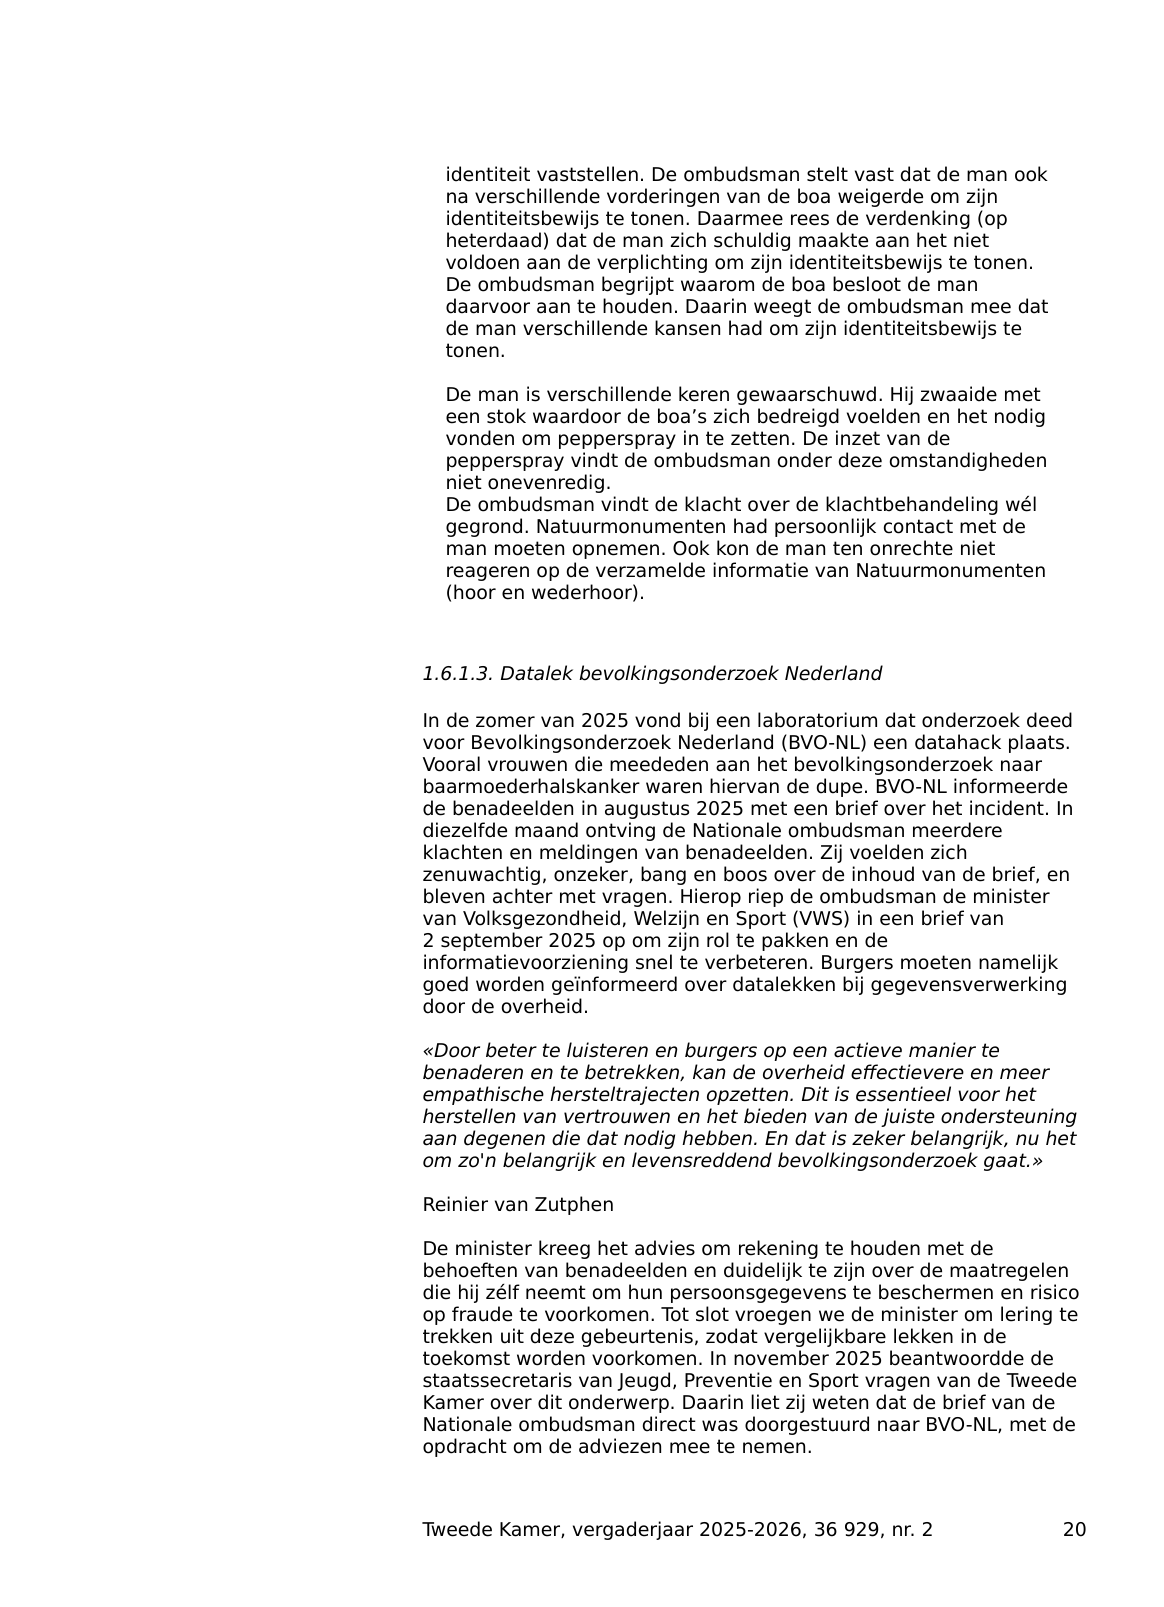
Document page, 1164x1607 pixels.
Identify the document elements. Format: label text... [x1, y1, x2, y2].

text Reinier van Zutphen [422, 1194, 1087, 1216]
text De minister kreeg het advies om rekening te houden met de behoeften van benadeelden en duidelijk te zijn over de maatregelen die hij zélf neemt om hun persoonsgegevens te beschermen en risico op fraude te voorkomen. Tot slot vroegen we de minister om lering te trekken uit deze gebeurtenis, zodat vergelijkbare lekken in de toekomst worden voorkomen. In november 2025 beantwoordde de staatssecretaris van Jeugd, Preventie en Sport vragen van de Tweede Kamer over dit onderwerp. Daarin liet zij weten dat de brief van de Nationale ombudsman direct was doorgestuurd naar BVO-NL, met de opdracht om de adviezen mee te nemen. [422, 1238, 1087, 1458]
text «Door beter te luisteren en burgers op een actieve manier te benaderen en te betrekken, kan de overheid effectievere en meer empathische hersteltrajecten opzetten. Dit is essentieel voor het herstellen van vertrouwen en het bieden van de juiste ondersteuning aan degenen die dat nodig hebben. En dat is zeker belangrijk, nu het om zo'n belangrijk en levensreddend bevolkingsonderzoek gaat.» [422, 1040, 1087, 1172]
text In de zomer van 2025 vond bij een laboratorium dat onderzoek deed voor Bevolkingsonderzoek Nederland (BVO-NL) een datahack plaats. Vooral vrouwen die meededen aan het bevolkingsonderzoek naar baarmoederhalskanker waren hiervan de dupe. BVO-NL informeerde de benadeelden in augustus 2025 met een brief over het incident. In diezelfde maand ontving de Nationale ombudsman meerdere klachten en meldingen van benadeelden. Zij voelden zich zenuwachtig, onzeker, bang en boos over de inhoud van de brief, en bleven achter met vragen. Hierop riep de ombudsman de minister van Volksgezondheid, Welzijn en Sport (VWS) in een brief van 2 september 2025 op om zijn rol te pakken en de informatievoorziening snel te verbeteren. Burgers moeten namelijk goed worden geïnformeerd over datalekken bij gegevensverwerking door de overheid. [422, 710, 1087, 1018]
table_header identiteit vaststellen. De ombudsman stelt vast dat de man ook na verschillende vorderingen van de boa weigerde om zijn identiteitsbewijs te tonen. Daarmee rees de verdenking (op heterdaad) dat de man zich schuldig maakte aan het niet voldoen aan de verplichting om zijn identiteitsbewijs te tonen. De ombudsman begrijpt waarom de boa besloot de man daarvoor aan te houden. Daarin weegt de ombudsman mee dat de man verschillende kansen had om zijn identiteitsbewijs te tonen. De man is verschillende keren gewaarschuwd. Hij zwaaide met een stok waardoor de boa’s zich bedreigd voelden en het nodig vonden om pepperspray in te zetten. De inzet van de pepperspray vindt de ombudsman onder deze omstandigheden niet onevenredig. De ombudsman vindt de klacht over de klachtbehandeling wél gegrond. Natuurmonumenten had persoonlijk contact met de man moeten opnemen. Ook kon de man ten onrechte niet reageren op de verzamelde informatie van Natuurmonumenten (hoor en wederhoor). [422, 130, 1087, 615]
subtitle 1.6.1.3. Datalek bevolkingsonderzoek Nederland [422, 663, 1087, 685]
